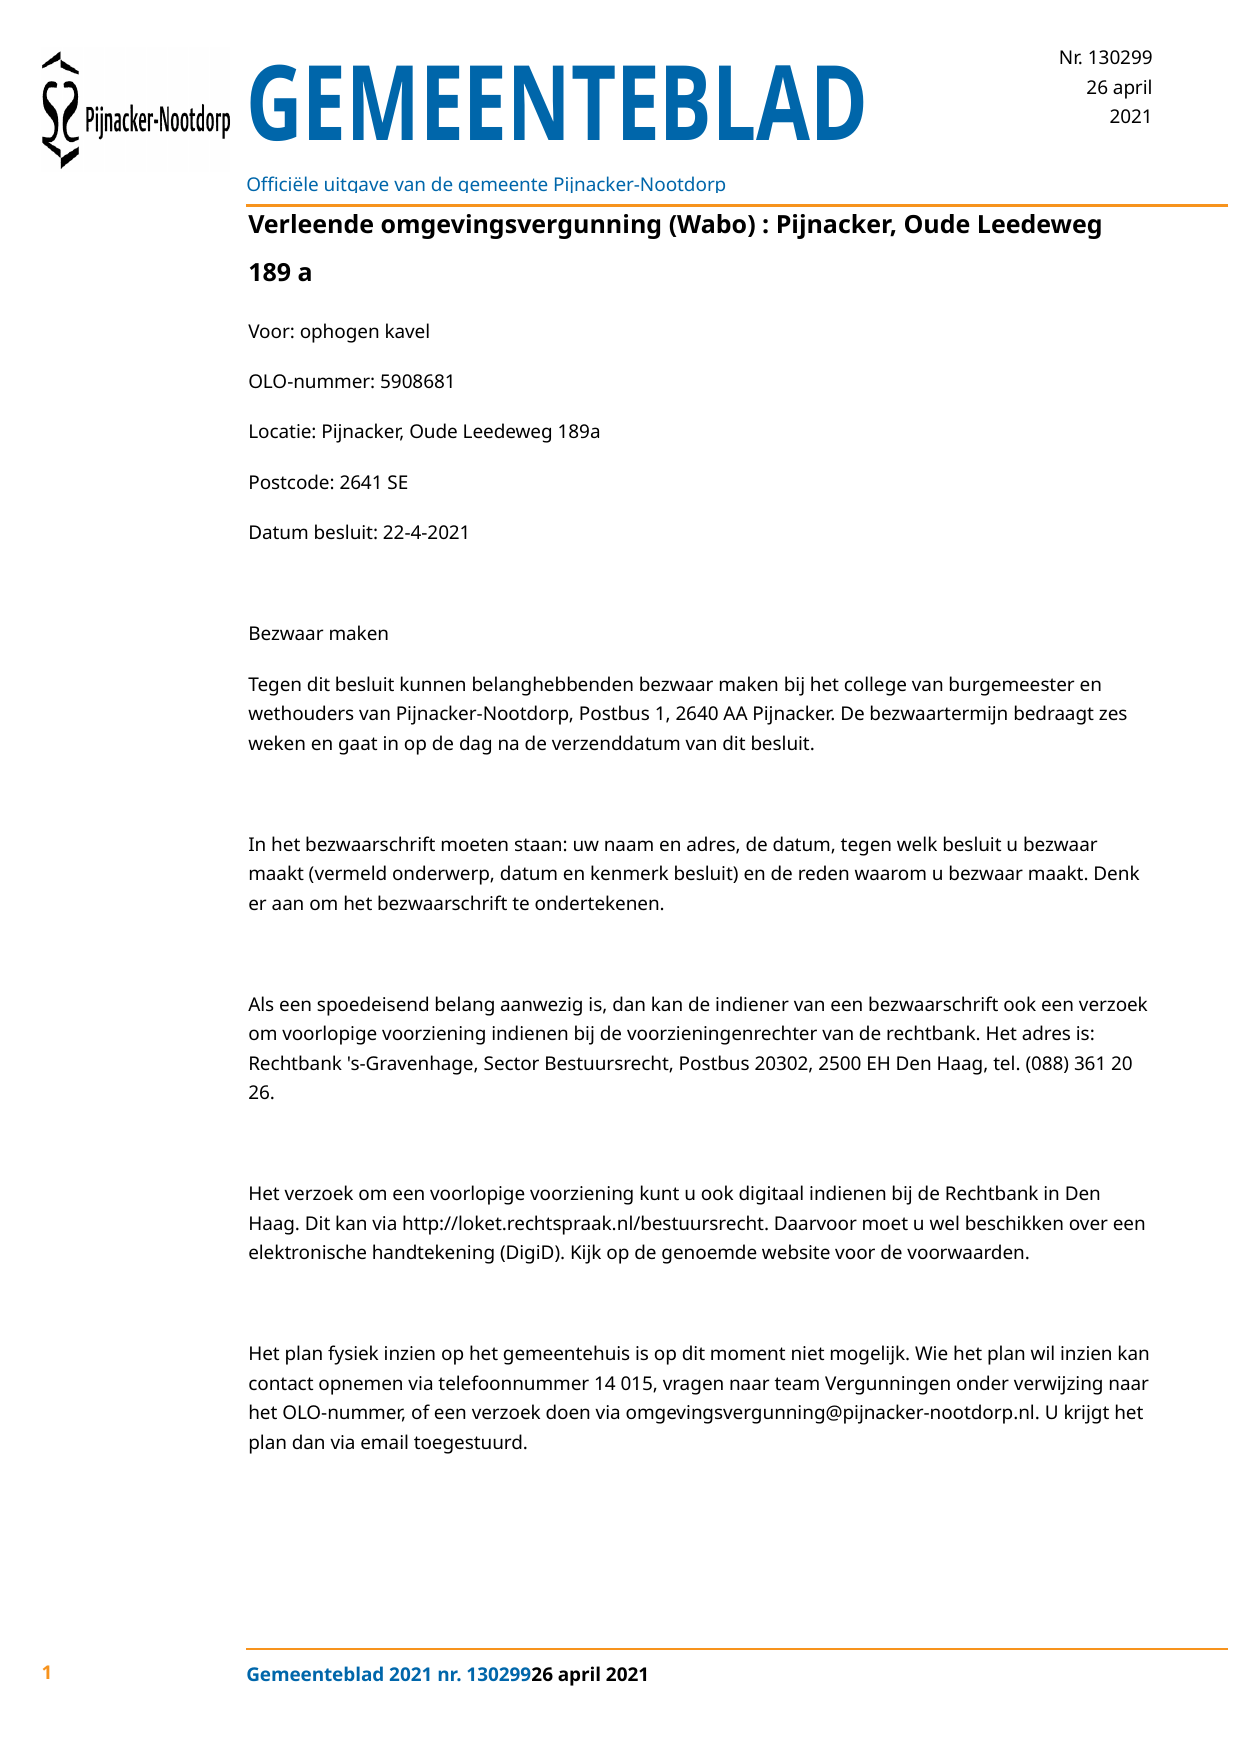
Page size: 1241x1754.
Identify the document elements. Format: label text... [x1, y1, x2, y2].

picture [41, 47, 231, 172]
text Als een spoedeisend belang aanwezig is, dan kan de indiener van een bezwaarschrift ook een verzoek om voorlopige voorziening indienen bij de voorzieningenrechter van de rechtbank. Het adres is: Rechtbank 's-Gravenhage, Sector Bestuursrecht, Postbus 20302, 2500 EH Den Haag, tel. (088) 361 20 26. [248, 991, 1152, 1105]
text In het bezwaarschrift moeten staan: uw naam en adres, de datum, tegen welk besluit u bezwaar maakt (vermeld onderwerp, datum en kenmerk besluit) en de reden waarom u bezwaar maakt. Denk er aan om het bezwaarschrift te ondertekenen. [248, 831, 1152, 916]
text Bezwaar maken [248, 620, 1152, 646]
text Datum besluit: 22-4-2021 [248, 519, 1152, 545]
text Postcode: 2641 SE [248, 469, 1152, 495]
text Het plan fysiek inzien op het gemeentehuis is op dit moment niet mogelijk. Wie het plan wil inzien kan contact opnemen via telefoonnummer 14 015, vragen naar team Vergunningen onder verwijzing naar het OLO-nummer, of een verzoek doen via omgevingsvergunning@pijnacker-nootdorp.nl. U krijgt het plan dan via email toegestuurd. [248, 1340, 1152, 1455]
text Tegen dit besluit kunnen belanghebbenden bezwaar maken bij het college van burgemeester en wethouders van Pijnacker-Nootdorp, Postbus 1, 2640 AA Pijnacker. De bezwaartermijn bedraagt zes weken en gaat in op de dag na de verzenddatum van dit besluit. [248, 671, 1152, 756]
text Verleende omgevingsvergunning (Wabo) : Pijnacker, Oude Leedeweg 189 a [248, 207, 1152, 288]
text OLO-nummer: 5908681 [248, 368, 1152, 394]
text Locatie: Pijnacker, Oude Leedeweg 189a [248, 419, 1152, 444]
text Het verzoek om een voorlopige voorziening kunt u ook digitaal indienen bij de Rechtbank in Den Haag. Dit kan via http://loket.rechtspraak.nl/bestuursrecht. Daarvoor moet u wel beschikken over een elektronische handtekening (DigiD). Kijk op de genoemde website voor de voorwaarden. [248, 1180, 1152, 1265]
text Voor: ophogen kavel [248, 318, 1152, 344]
